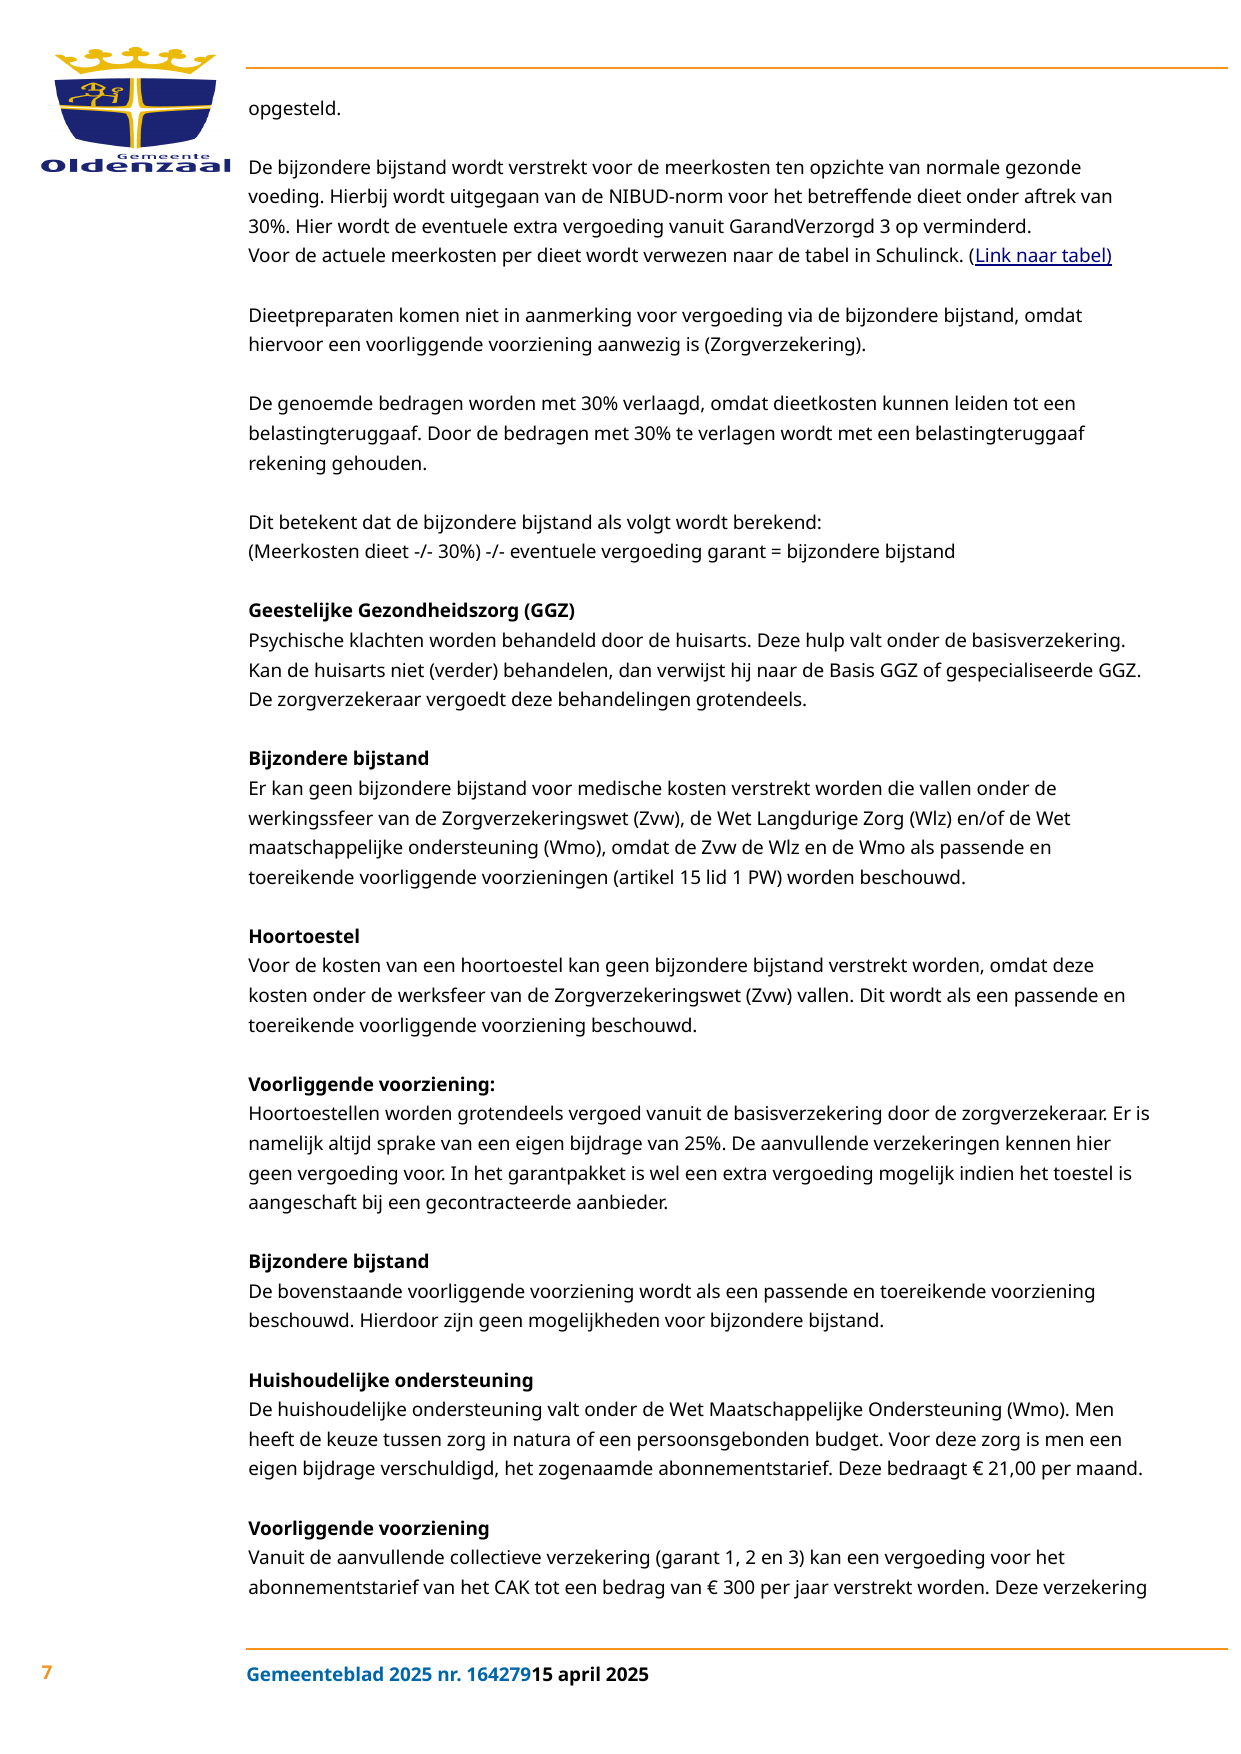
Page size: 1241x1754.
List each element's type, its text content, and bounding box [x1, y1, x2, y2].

text Dieetpreparaten komen niet in aanmerking voor vergoeding via de bijzondere bijstand, omdat hiervoor een voorliggende voorziening aanwezig is (Zorgverzekering). [248, 302, 1152, 357]
text Bijzondere bijstand [248, 746, 1152, 771]
text Hoortoestellen worden grotendeels vergoed vanuit de basisverzekering door de zorgverzekeraar. Er is namelijk altijd sprake van een eigen bijdrage van 25%. De aanvullende verzekeringen kennen hier geen vergoeding voor. In het garantpakket is wel een extra vergoeding mogelijk indien het toestel is aangeschaft bij een gecontracteerde aanbieder. [248, 1101, 1152, 1215]
text Bijzondere bijstand [248, 1248, 1152, 1274]
text De bijzondere bijstand wordt verstrekt voor de meerkosten ten opzichte van normale gezonde voeding. Hierbij wordt uitgegaan van de NIBUD-norm voor het betreffende dieet onder aftrek van 30%. Hier wordt de eventuele extra vergoeding vanuit GarandVerzorgd 3 op verminderd. [248, 154, 1152, 239]
text Vanuit de aanvullende collectieve verzekering (garant 1, 2 en 3) kan een vergoeding voor het abonnementstarief van het CAK tot een bedrag van € 300 per jaar verstrekt worden. Deze verzekering [248, 1544, 1152, 1600]
text De genoemde bedragen worden met 30% verlaagd, omdat dieetkosten kunnen leiden tot een belastingteruggaaf. Door de bedragen met 30% te verlagen wordt met een belastingteruggaaf rekening gehouden. [248, 391, 1152, 476]
text Hoortoestel [248, 923, 1152, 949]
text Voorliggende voorziening [248, 1515, 1152, 1541]
text Er kan geen bijzondere bijstand voor medische kosten verstrekt worden die vallen onder de werkingssfeer van de Zorgverzekeringswet (Zvw), de Wet Langdurige Zorg (Wlz) en/of de Wet maatschappelijke ondersteuning (Wmo), omdat de Zvw de Wlz en de Wmo als passende en toereikende voorliggende voorzieningen (artikel 15 lid 1 PW) worden beschouwd. [248, 775, 1152, 890]
text De huishoudelijke ondersteuning valt onder de Wet Maatschappelijke Ondersteuning (Wmo). Men heeft de keuze tussen zorg in natura of een persoonsgebonden budget. Voor deze zorg is men een eigen bijdrage verschuldigd, het zogenaamde abonnementstarief. Deze bedraagt € 21,00 per maand. [248, 1396, 1152, 1481]
text opgesteld. [248, 95, 1152, 121]
text Psychische klachten worden behandeld door de huisarts. Deze hulp valt onder de basisverzekering. Kan de huisarts niet (verder) behandelen, dan verwijst hij naar de Basis GGZ of gespecialiseerde GGZ. De zorgverzekeraar vergoedt deze behandelingen grotendeels. [248, 627, 1152, 712]
text Huishoudelijke ondersteuning [248, 1367, 1152, 1393]
text Voorliggende voorziening: [248, 1071, 1152, 1097]
picture [41, 47, 231, 172]
text Dit betekent dat de bijzondere bijstand als volgt wordt berekend: [248, 509, 1152, 535]
text Voor de actuele meerkosten per dieet wordt verwezen naar de tabel in Schulinck. (Link naar tabel) [248, 243, 1152, 268]
text Geestelijke Gezondheidszorg (GGZ) [248, 598, 1152, 623]
text De bovenstaande voorliggende voorziening wordt als een passende en toereikende voorziening beschouwd. Hierdoor zijn geen mogelijkheden voor bijzondere bijstand. [248, 1278, 1152, 1333]
text (Meerkosten dieet -/- 30%) -/- eventuele vergoeding garant = bijzondere bijstand [248, 538, 1152, 564]
text Voor de kosten van een hoortoestel kan geen bijzondere bijstand verstrekt worden, omdat deze kosten onder de werksfeer van de Zorgverzekeringswet (Zvw) vallen. Dit wordt als een passende en toereikende voorliggende voorziening beschouwd. [248, 953, 1152, 1038]
